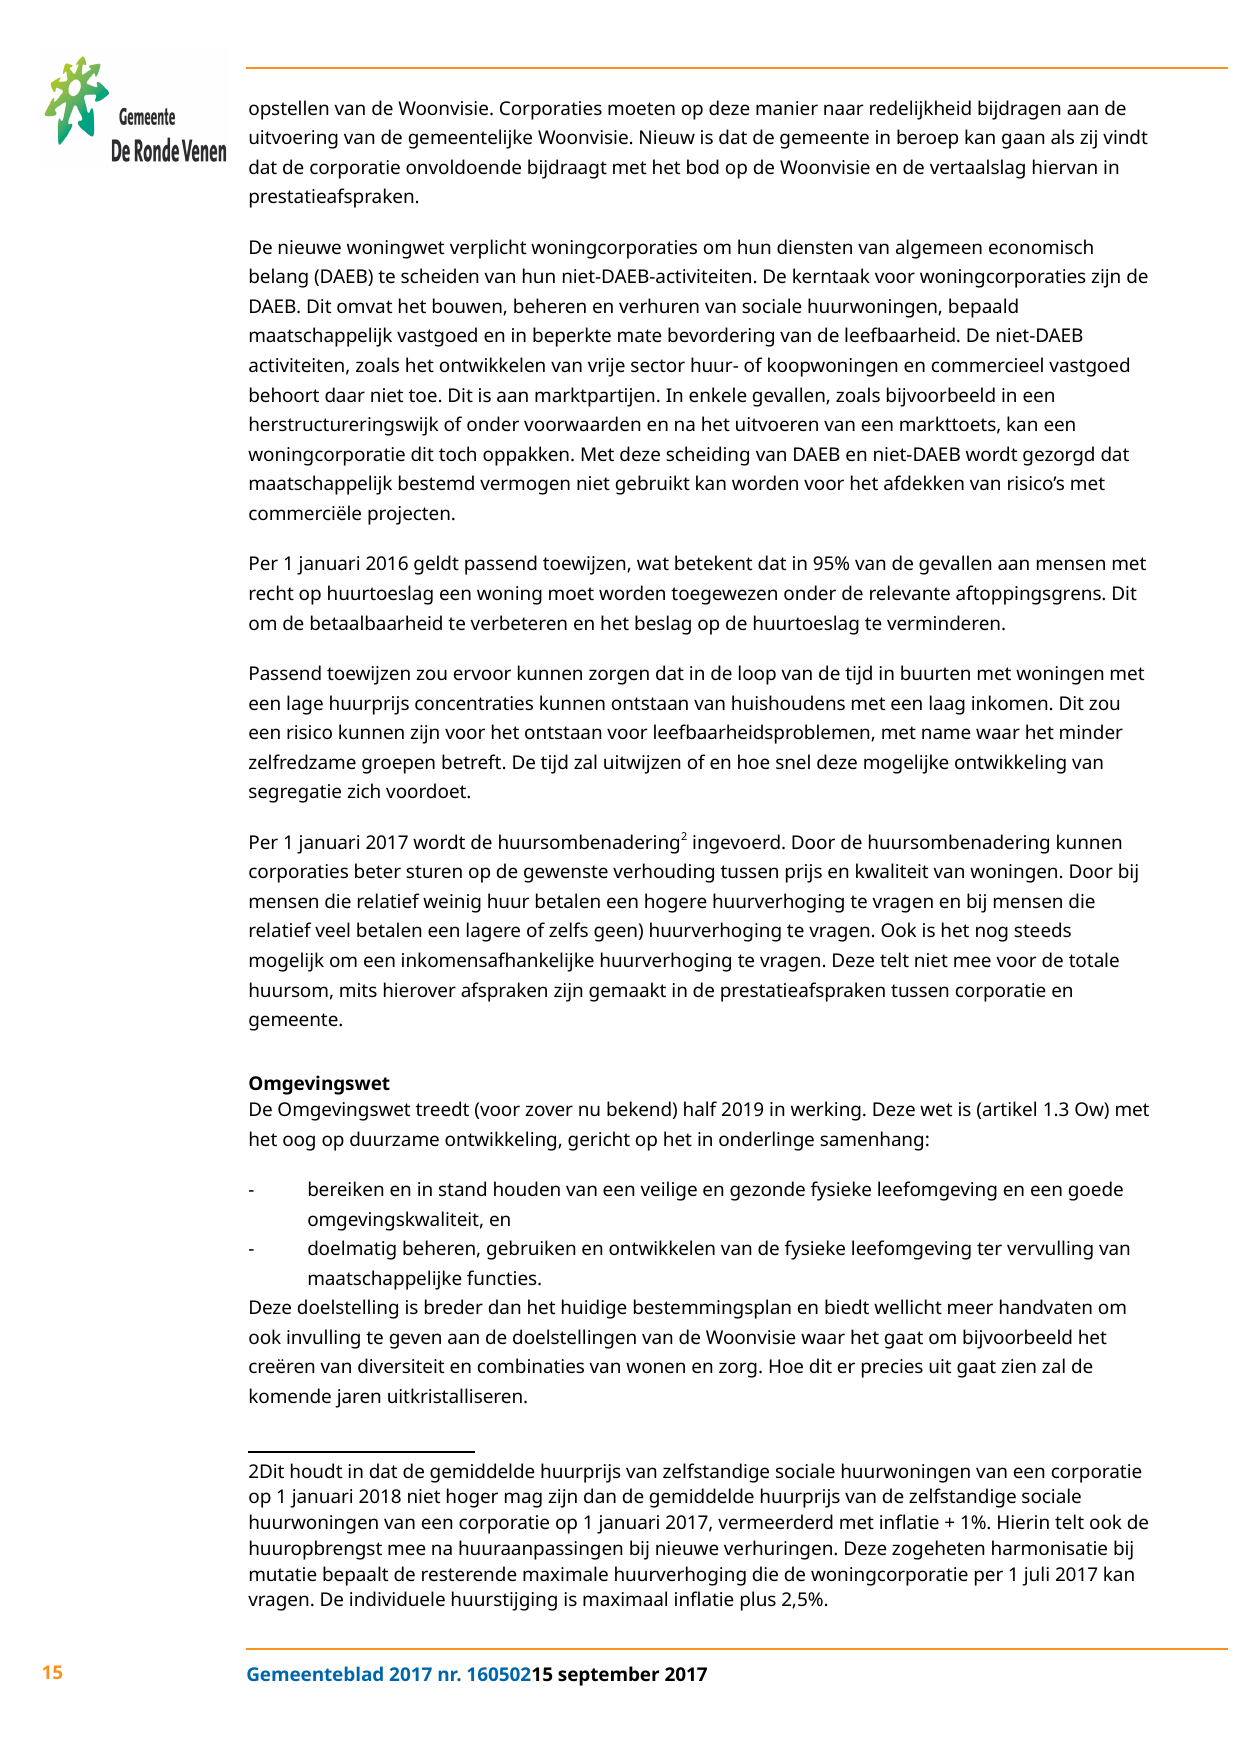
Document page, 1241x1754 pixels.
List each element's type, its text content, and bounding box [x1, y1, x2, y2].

text Deze doelstelling is breder dan het huidige bestemmingsplan en biedt wellicht meer handvaten om ook invulling te geven aan de doelstellingen van de Woonvisie waar het gaat om bijvoorbeeld het creëren van diversiteit en combinaties van wonen en zorg. Hoe dit er precies uit gaat zien zal de komende jaren uitkristalliseren. [248, 1294, 1152, 1409]
list doelmatig beheren, gebruiken en ontwikkelen van de fysieke leefomgeving ter vervulling van maatschappelijke functies. [248, 1235, 1152, 1291]
text opstellen van de Woonvisie. Corporaties moeten op deze manier naar redelijkheid bijdragen aan de uitvoering van de gemeentelijke Woonvisie. Nieuw is dat de gemeente in beroep kan gaan als zij vindt dat de corporatie onvoldoende bijdraagt met het bod op de Woonvisie en de vertaalslag hiervan in prestatieafspraken. [248, 95, 1152, 209]
list bereiken en in stand houden van een veilige en gezonde fysieke leefomgeving en een goede omgevingskwaliteit, en [248, 1176, 1152, 1231]
text Omgevingswet [248, 1070, 1152, 1096]
text De nieuwe woningwet verplicht woningcorporaties om hun diensten van algemeen economisch belang (DAEB) te scheiden van hun niet-DAEB-activiteiten. De kerntaak voor woningcorporaties zijn de DAEB. Dit omvat het bouwen, beheren en verhuren van sociale huurwoningen, bepaald maatschappelijk vastgoed en in beperkte mate bevordering van de leefbaarheid. De niet-DAEB activiteiten, zoals het ontwikkelen van vrije sector huur- of koopwoningen en commercieel vastgoed behoort daar niet toe. Dit is aan marktpartijen. In enkele gevallen, zoals bijvoorbeeld in een herstructureringswijk of onder voorwaarden en na het uitvoeren van een markttoets, kan een woningcorporatie dit toch oppakken. Met deze scheiding van DAEB en niet-DAEB wordt gezorgd dat maatschappelijk bestemd vermogen niet gebruikt kan worden voor het afdekken van risico’s met commerciële projecten. [248, 234, 1152, 526]
text Dit houdt in dat de gemiddelde huurprijs van zelfstandige sociale huurwoningen van een corporatie op 1 januari 2018 niet hoger mag zijn dan de gemiddelde huurprijs van de zelfstandige sociale huurwoningen van een corporatie op 1 januari 2017, vermeerderd met inflatie + 1%. Hierin telt ook de huuropbrengst mee na huuraanpassingen bij nieuwe verhuringen. Deze zogeheten harmonisatie bij mutatie bepaalt de resterende maximale huurverhoging die de woningcorporatie per 1 juli 2017 kan vragen. De individuele huurstijging is maximaal inflatie plus 2,5%. [248, 1458, 1152, 1612]
text Per 1 januari 2016 geldt passend toewijzen, wat betekent dat in 95% van de gevallen aan mensen met recht op huurtoeslag een woning moet worden toegewezen onder de relevante aftoppingsgrens. Dit om de betaalbaarheid te verbeteren en het beslag op de huurtoeslag te verminderen. [248, 551, 1152, 636]
text Per 1 januari 2017 wordt de huursombenadering ingevoerd. Door de huursombenadering kunnen corporaties beter sturen op de gewenste verhouding tussen prijs en kwaliteit van woningen. Door bij mensen die relatief weinig huur betalen een hogere huurverhoging te vragen en bij mensen die relatief veel betalen een lagere of zelfs geen) huurverhoging te vragen. Ook is het nog steeds mogelijk om een inkomensafhankelijke huurverhoging te vragen. Deze telt niet mee voor de totale huursom, mits hierover afspraken zijn gemaakt in de prestatieafspraken tussen corporatie en gemeente. [248, 829, 1152, 1032]
text Passend toewijzen zou ervoor kunnen zorgen dat in de loop van de tijd in buurten met woningen met een lage huurprijs concentraties kunnen ontstaan van huishoudens met een laag inkomen. Dit zou een risico kunnen zijn voor het ontstaan voor leefbaarheidsproblemen, met name waar het minder zelfredzame groepen betreft. De tijd zal uitwijzen of en hoe snel deze mogelijke ontwikkeling van segregatie zich voordoet. [248, 660, 1152, 804]
text De Omgevingswet treedt (voor zover nu bekend) half 2019 in werking. Deze wet is (artikel 1.3 Ow) met het oog op duurzame ontwikkeling, gericht op het in onderlinge samenhang: [248, 1096, 1152, 1151]
picture [41, 47, 231, 172]
